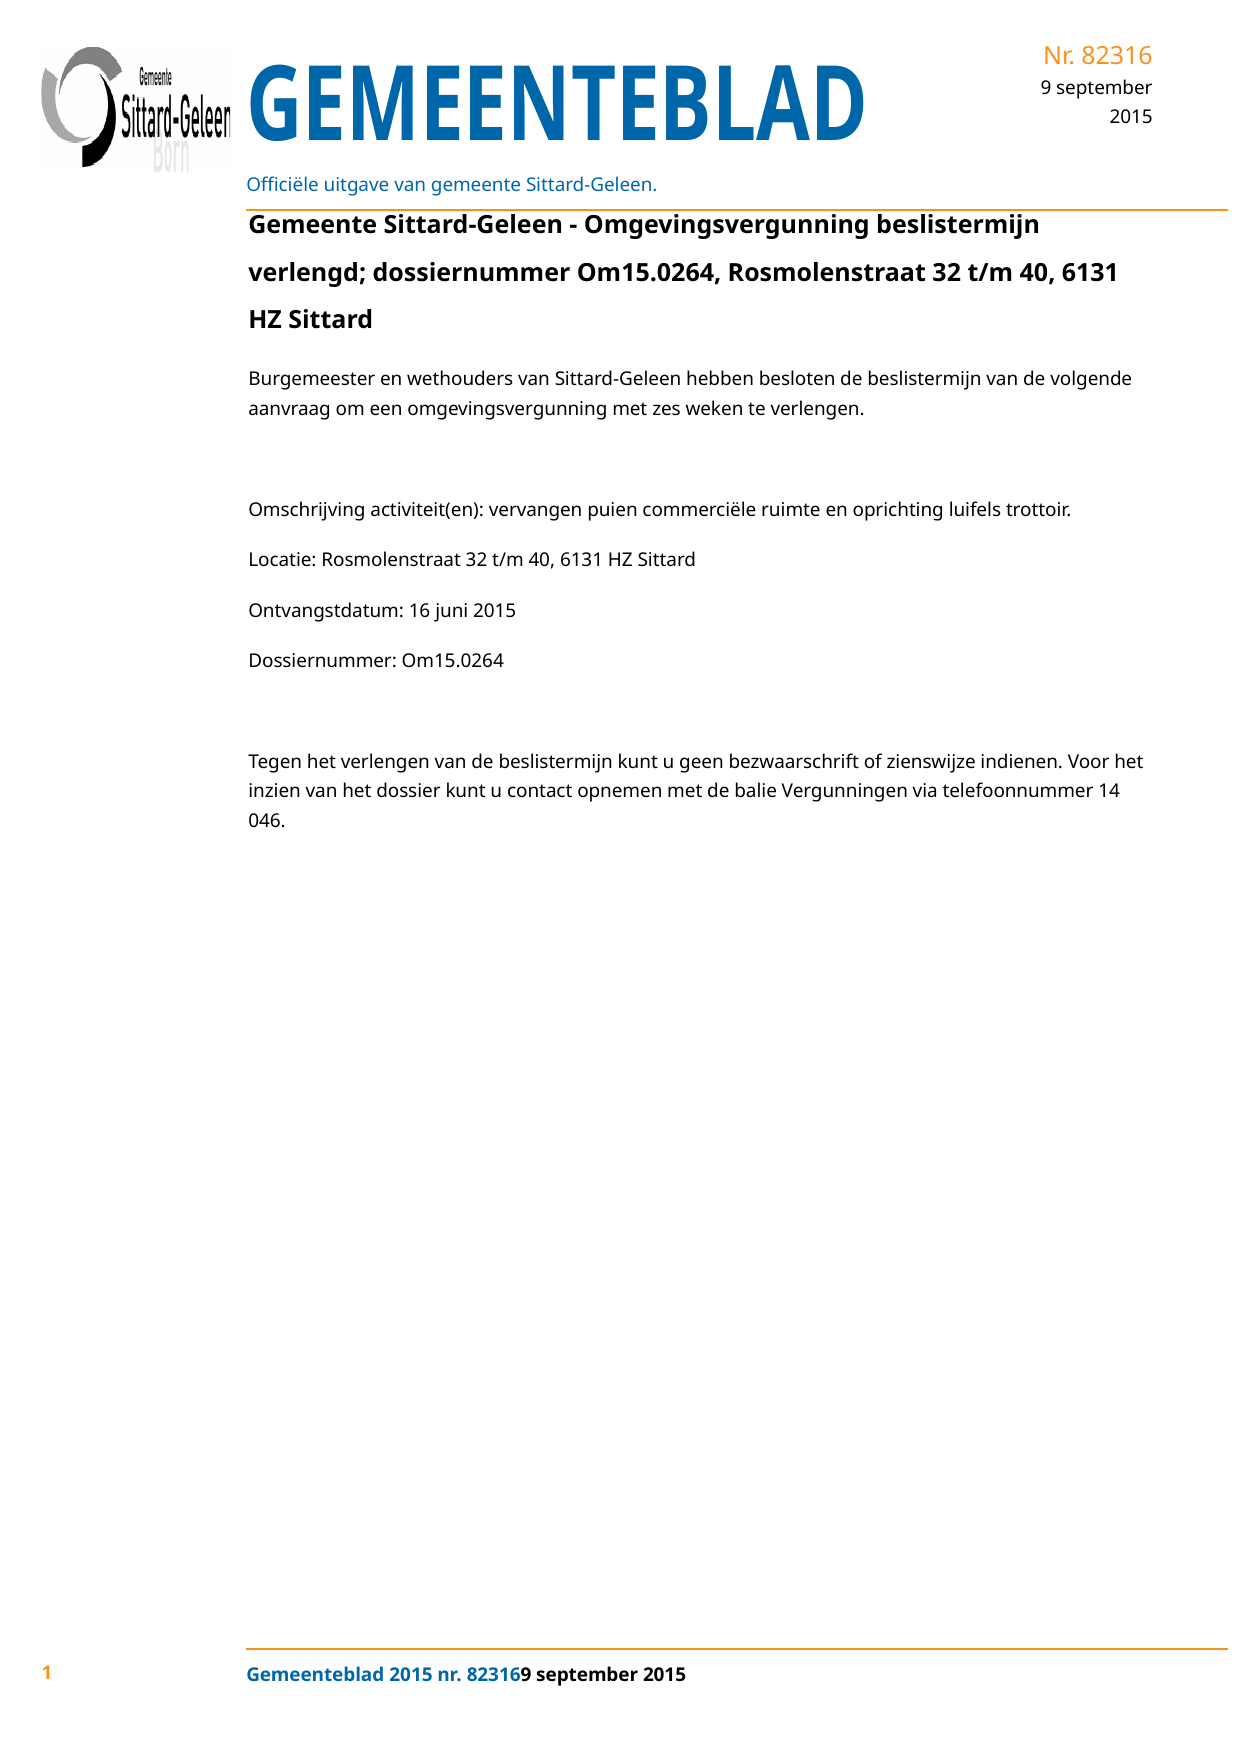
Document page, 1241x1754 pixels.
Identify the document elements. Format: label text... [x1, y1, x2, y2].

text Gemeente Sittard-Geleen - Omgevingsvergunning beslistermijn verlengd; dossiernummer Om15.0264, Rosmolenstraat 32 t/m 40, 6131 HZ Sittard [248, 211, 1152, 336]
text Ontvangstdatum: 16 juni 2015 [248, 597, 1152, 622]
text Dossiernummer: Om15.0264 [248, 647, 1152, 673]
text Locatie: Rosmolenstraat 32 t/m 40, 6131 HZ Sittard [248, 546, 1152, 572]
text Burgemeester en wethouders van Sittard-Geleen hebben besloten de beslistermijn van de volgende aanvraag om een omgevingsvergunning met zes weken te verlengen. [248, 366, 1152, 421]
picture [41, 47, 231, 172]
text Omschrijving activiteit(en): vervangen puien commerciële ruimte en oprichting luifels trottoir. [248, 496, 1152, 522]
text Tegen het verlengen van de beslistermijn kunt u geen bezwaarschrift of zienswijze indienen. Voor het inzien van het dossier kunt u contact opnemen met de balie Vergunningen via telefoonnummer 14 046. [248, 748, 1152, 833]
